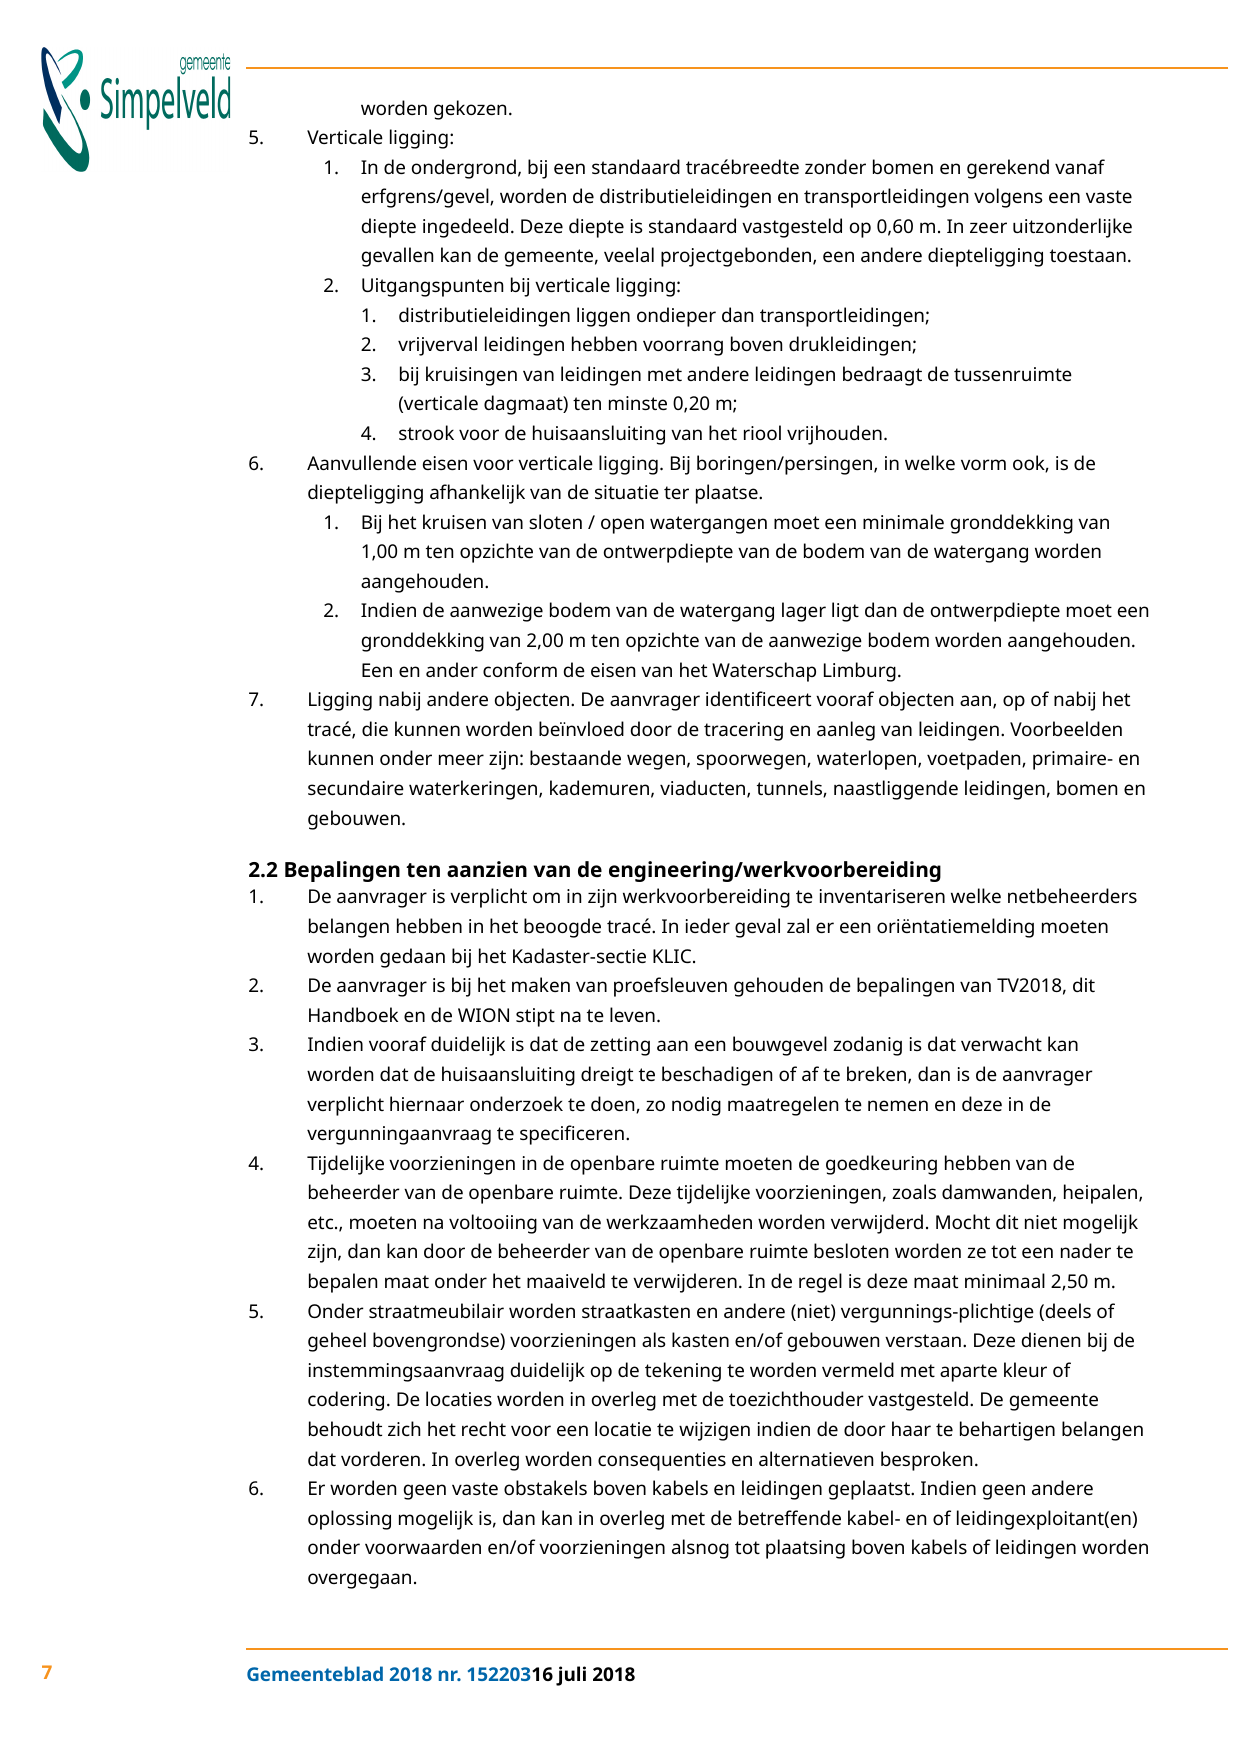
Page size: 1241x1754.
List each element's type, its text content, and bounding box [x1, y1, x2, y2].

list Er worden geen vaste obstakels boven kabels en leidingen geplaatst. Indien geen andere oplossing mogelijk is, dan kan in overleg met de betreffende kabel- en of leidingexploitant(en) onder voorwaarden en/of voorzieningen alsnog tot plaatsing boven kabels of leidingen worden overgegaan. [248, 1475, 1152, 1590]
list vrijverval leidingen hebben voorrang boven drukleidingen; [361, 331, 1152, 357]
list Bij het kruisen van sloten / open watergangen moet een minimale gronddekking van 1,00 m ten opzichte van de ontwerpdiepte van de bodem van de watergang worden aangehouden. [323, 509, 1152, 594]
list Tijdelijke voorzieningen in de openbare ruimte moeten de goedkeuring hebben van de beheerder van de openbare ruimte. Deze tijdelijke voorzieningen, zoals damwanden, heipalen, etc., moeten na voltooiing van de werkzaamheden worden verwijderd. Mocht dit niet mogelijk zijn, dan kan door de beheerder van de openbare ruimte besloten worden ze tot een nader te bepalen maat onder het maaiveld te verwijderen. In de regel is deze maat minimaal 2,50 m. [248, 1150, 1152, 1294]
list Ligging nabij andere objecten. De aanvrager identificeert vooraf objecten aan, op of nabij het tracé, die kunnen worden beïnvloed door de tracering en aanleg van leidingen. Voorbeelden kunnen onder meer zijn: bestaande wegen, spoorwegen, waterlopen, voetpaden, primaire- en secundaire waterkeringen, kademuren, viaducten, tunnels, naastliggende leidingen, bomen en gebouwen. [248, 686, 1152, 831]
list Uitgangspunten bij verticale ligging: [323, 272, 1152, 298]
picture [41, 47, 231, 172]
list strook voor de huisaansluiting van het riool vrijhouden. [361, 420, 1152, 446]
list bij kruisingen van leidingen met andere leidingen bedraagt de tussenruimte (verticale dagmaat) ten minste 0,20 m; [361, 361, 1152, 416]
text 2.2 Bepalingen ten aanzien van de engineering/werkvoorbereiding [248, 855, 1152, 884]
list Verticale ligging: [248, 124, 1152, 150]
list Indien vooraf duidelijk is dat de zetting aan een bouwgevel zodanig is dat verwacht kan worden dat de huisaansluiting dreigt te beschadigen of af te breken, dan is de aanvrager verplicht hiernaar onderzoek te doen, zo nodig maatregelen te nemen en deze in de vergunningaanvraag te specificeren. [248, 1032, 1152, 1146]
list De aanvrager is verplicht om in zijn werkvoorbereiding te inventariseren welke netbeheerders belangen hebben in het beoogde tracé. In ieder geval zal er een oriëntatiemelding moeten worden gedaan bij het Kadaster-sectie KLIC. [248, 884, 1152, 968]
list Indien de aanwezige bodem van de watergang lager ligt dan de ontwerpdiepte moet een gronddekking van 2,00 m ten opzichte van de aanwezige bodem worden aangehouden. Een en ander conform de eisen van het Waterschap Limburg. [323, 598, 1152, 683]
list Onder straatmeubilair worden straatkasten en andere (niet) vergunnings-plichtige (deels of geheel bovengrondse) voorzieningen als kasten en/of gebouwen verstaan. Deze dienen bij de instemmingsaanvraag duidelijk op de tekening te worden vermeld met aparte kleur of codering. De locaties worden in overleg met de toezichthouder vastgesteld. De gemeente behoudt zich het recht voor een locatie te wijzigen indien de door haar te behartigen belangen dat vorderen. In overleg worden consequenties en alternatieven besproken. [248, 1298, 1152, 1471]
list distributieleidingen liggen ondieper dan transportleidingen; [361, 302, 1152, 328]
list Aanvullende eisen voor verticale ligging. Bij boringen/persingen, in welke vorm ook, is de diepteligging afhankelijk van de situatie ter plaatse. [248, 450, 1152, 505]
list In de ondergrond, bij een standaard tracébreedte zonder bomen en gerekend vanaf erfgrens/gevel, worden de distributieleidingen en transportleidingen volgens een vaste diepte ingedeeld. Deze diepte is standaard vastgesteld op 0,60 m. In zeer uitzonderlijke gevallen kan de gemeente, veelal projectgebonden, een andere diepteligging toestaan. [323, 154, 1152, 268]
list De aanvrager is bij het maken van proefsleuven gehouden de bepalingen van TV2018, dit Handboek en de WION stipt na te leven. [248, 972, 1152, 1028]
list worden gekozen. [323, 95, 1152, 121]
